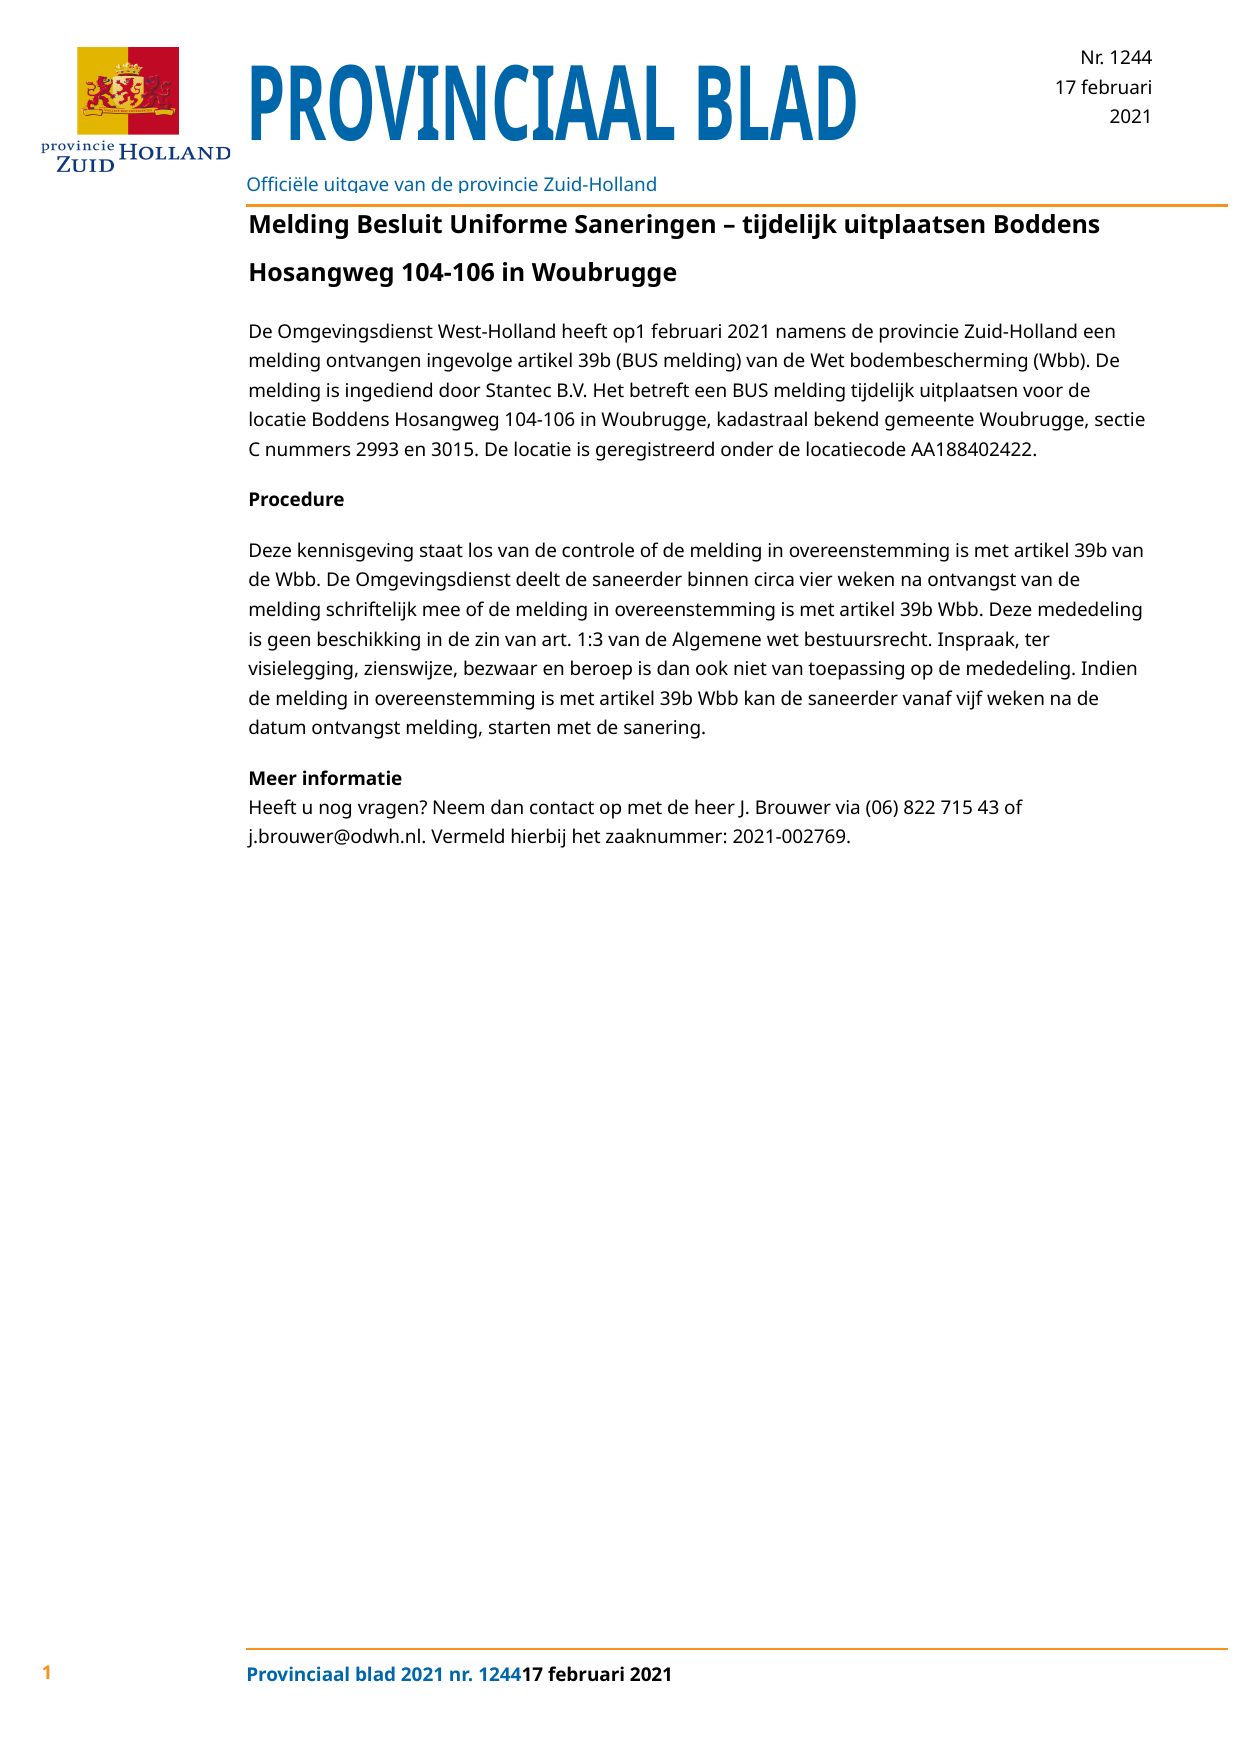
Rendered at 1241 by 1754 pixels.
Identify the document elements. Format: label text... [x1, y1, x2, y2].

text Procedure [248, 487, 1152, 512]
text Heeft u nog vragen? Neem dan contact op met de heer J. Brouwer via (06) 822 715 43 of j.brouwer@odwh.nl. Vermeld hierbij het zaaknummer: 2021-002769. [248, 794, 1152, 849]
text De Omgevingsdienst West-Holland heeft op1 februari 2021 namens de provincie Zuid-Holland een melding ontvangen ingevolge artikel 39b (BUS melding) van de Wet bodembescherming (Wbb). De melding is ingediend door Stantec B.V. Het betreft een BUS melding tijdelijk uitplaatsen voor de locatie Boddens Hosangweg 104-106 in Woubrugge, kadastraal bekend gemeente Woubrugge, sectie C nummers 2993 en 3015. De locatie is geregistreerd onder de locatiecode AA188402422. [248, 318, 1152, 462]
text Deze kennisgeving staat los van de controle of de melding in overeenstemming is met artikel 39b van de Wbb. De Omgevingsdienst deelt de saneerder binnen circa vier weken na ontvangst van de melding schriftelijk mee of de melding in overeenstemming is met artikel 39b Wbb. Deze mededeling is geen beschikking in de zin van art. 1:3 van de Algemene wet bestuursrecht. Inspraak, ter visielegging, zienswijze, bezwaar en beroep is dan ook niet van toepassing op de mededeling. Indien de melding in overeenstemming is met artikel 39b Wbb kan de saneerder vanaf vijf weken na de datum ontvangst melding, starten met de sanering. [248, 537, 1152, 740]
picture [41, 47, 231, 172]
table_header Meer informatie [248, 765, 1152, 791]
text Melding Besluit Uniforme Saneringen – tijdelijk uitplaatsen Boddens Hosangweg 104-106 in Woubrugge [248, 207, 1152, 288]
